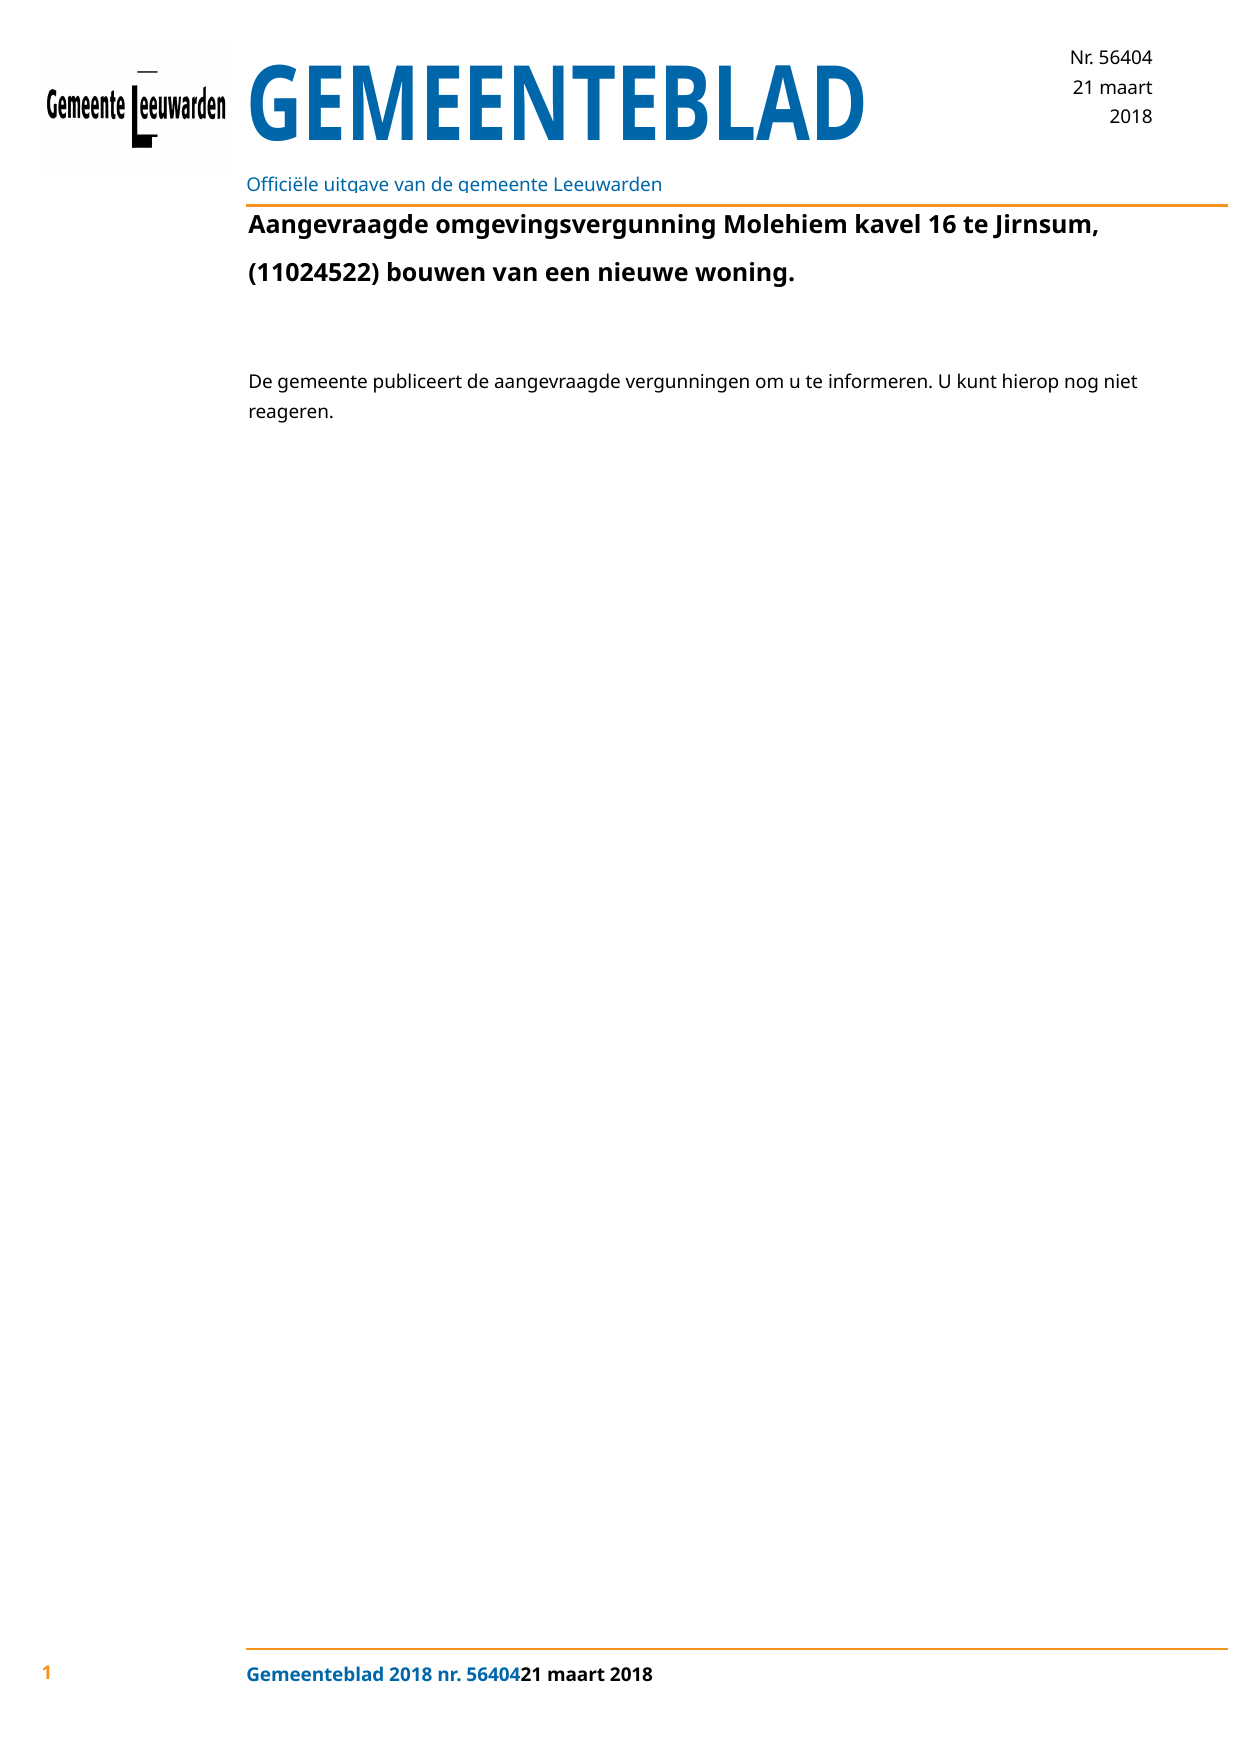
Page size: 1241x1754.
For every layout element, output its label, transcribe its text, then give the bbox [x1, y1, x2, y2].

text Aangevraagde omgevingsvergunning Molehiem kavel 16 te Jirnsum, (11024522) bouwen van een nieuwe woning. [248, 207, 1152, 288]
picture [41, 47, 231, 172]
text De gemeente publiceert de aangevraagde vergunningen om u te informeren. U kunt hierop nog niet reageren. [248, 368, 1152, 424]
